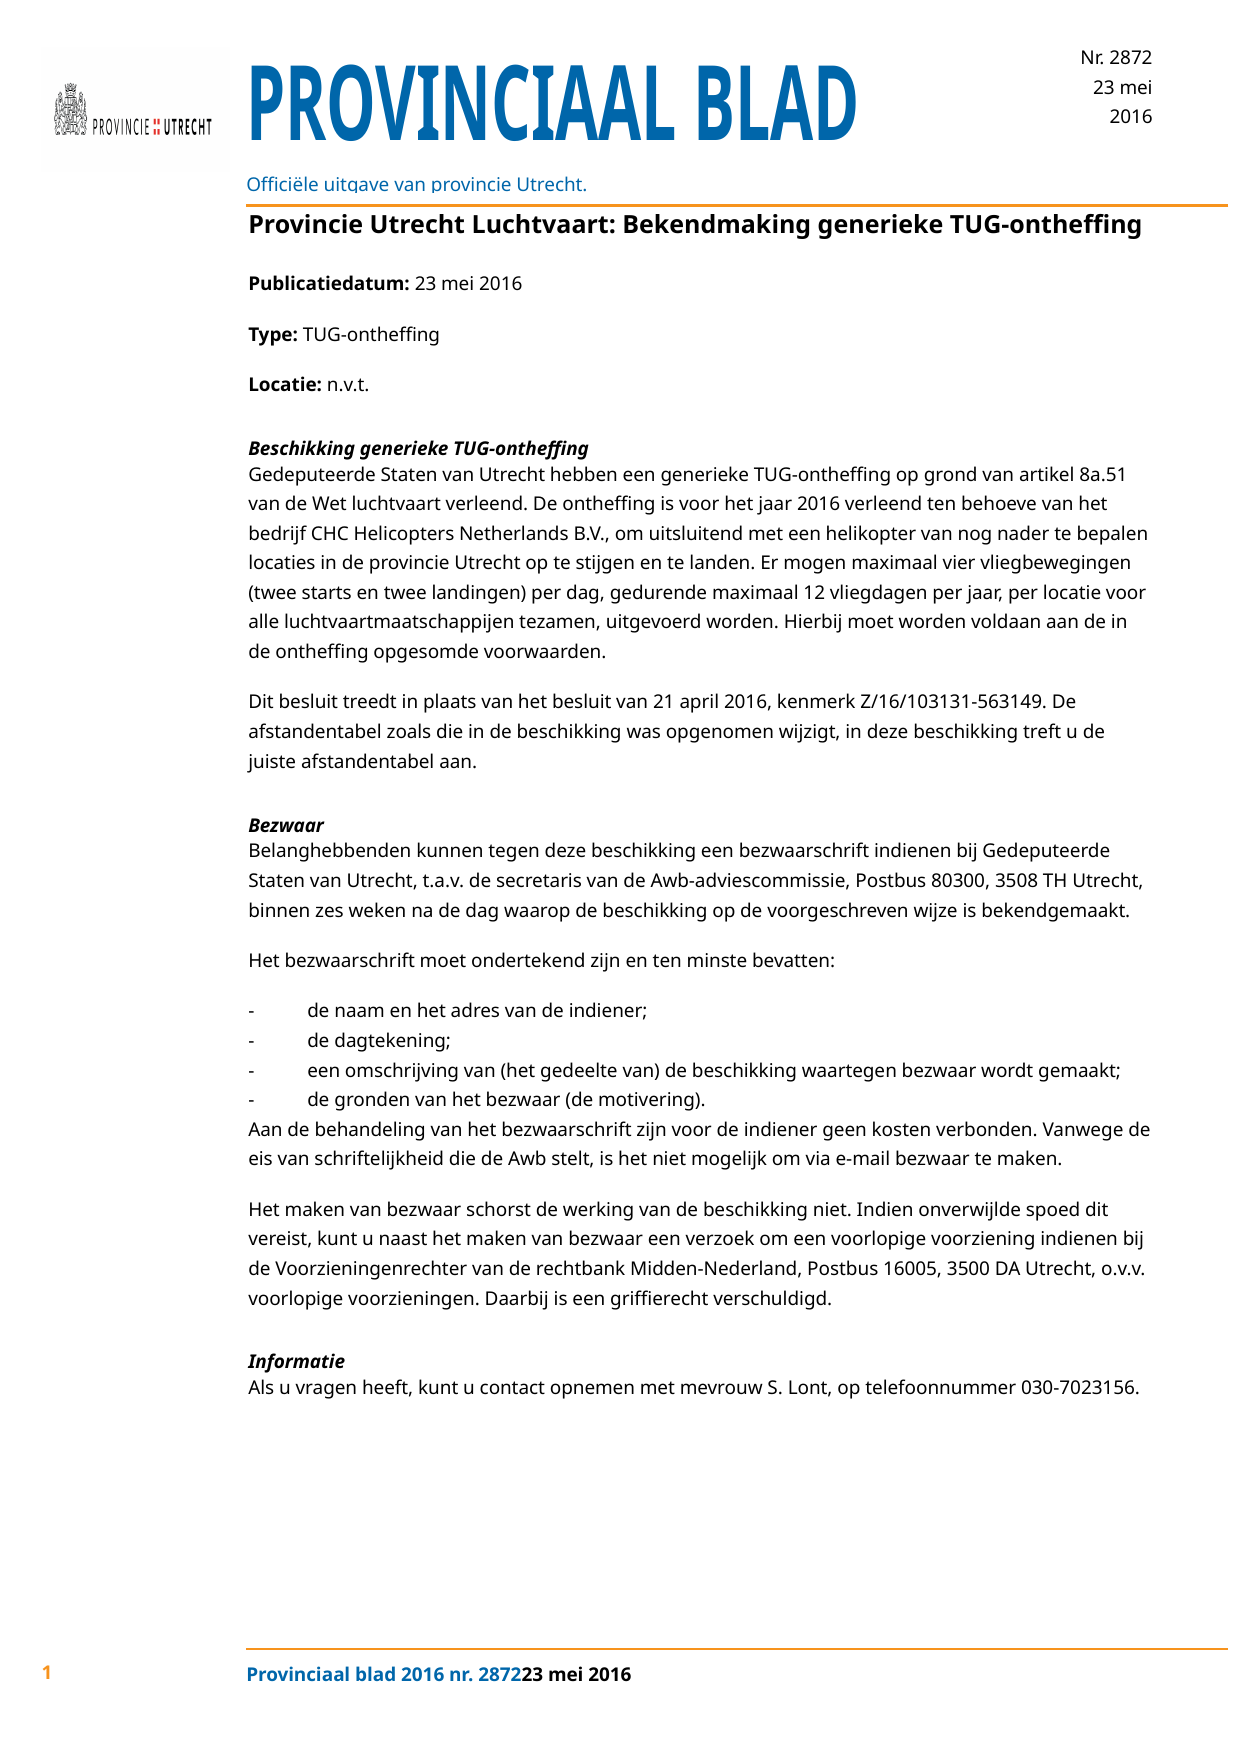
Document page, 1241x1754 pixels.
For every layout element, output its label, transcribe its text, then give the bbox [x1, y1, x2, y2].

text Bezwaar [248, 812, 1152, 838]
list een omschrijving van (het gedeelte van) de beschikking waartegen bezwaar wordt gemaakt; [248, 1057, 1152, 1082]
text Publicatiedatum: 23 mei 2016 [248, 270, 1152, 296]
text Locatie: n.v.t. [248, 371, 1152, 397]
text Aan de behandeling van het bezwaarschrift zijn voor de indiener geen kosten verbonden. Vanwege de eis van schriftelijkheid die de Awb stelt, is het niet mogelijk om via e-mail bezwaar te maken. [248, 1116, 1152, 1171]
text Type: TUG-ontheffing [248, 321, 1152, 346]
text Informatie [248, 1349, 1152, 1374]
picture [41, 47, 231, 172]
text Beschikking generieke TUG-ontheffing [248, 435, 1152, 461]
text Provincie Utrecht Luchtvaart: Bekendmaking generieke TUG-ontheffing [248, 207, 1152, 241]
text Het bezwaarschrift moet ondertekend zijn en ten minste bevatten: [248, 947, 1152, 973]
text Als u vragen heeft, kunt u contact opnemen met mevrouw S. Lont, op telefoonnummer 030-7023156. [248, 1374, 1152, 1400]
text Het maken van bezwaar schorst de werking van de beschikking niet. Indien onverwijlde spoed dit vereist, kunt u naast het maken van bezwaar een verzoek om een voorlopige voorziening indienen bij de Voorzieningenrechter van de rechtbank Midden-Nederland, Postbus 16005, 3500 DA Utrecht, o.v.v. voorlopige voorzieningen. Daarbij is een griffierecht verschuldigd. [248, 1196, 1152, 1310]
list de naam en het adres van de indiener; [248, 998, 1152, 1023]
text Belanghebbenden kunnen tegen deze beschikking een bezwaarschrift indienen bij Gedeputeerde Staten van Utrecht, t.a.v. de secretaris van de Awb-adviescommissie, Postbus 80300, 3508 TH Utrecht, binnen zes weken na de dag waarop de beschikking op de voorgeschreven wijze is bekendgemaakt. [248, 838, 1152, 922]
list de gronden van het bezwaar (de motivering). [248, 1086, 1152, 1112]
text Dit besluit treedt in plaats van het besluit van 21 april 2016, kenmerk Z/16/103131-563149. De afstandentabel zoals die in de beschikking was opgenomen wijzigt, in deze beschikking treft u de juiste afstandentabel aan. [248, 689, 1152, 774]
text Gedeputeerde Staten van Utrecht hebben een generieke TUG-ontheffing op grond van artikel 8a.51 van de Wet luchtvaart verleend. De ontheffing is voor het jaar 2016 verleend ten behoeve van het bedrijf CHC Helicopters Netherlands B.V., om uitsluitend met een helikopter van nog nader te bepalen locaties in de provincie Utrecht op te stijgen en te landen. Er mogen maximaal vier vliegbewegingen (twee starts en twee landingen) per dag, gedurende maximaal 12 vliegdagen per jaar, per locatie voor alle luchtvaartmaatschappijen tezamen, uitgevoerd worden. Hierbij moet worden voldaan aan de in de ontheffing opgesomde voorwaarden. [248, 461, 1152, 664]
list de dagtekening; [248, 1027, 1152, 1053]
